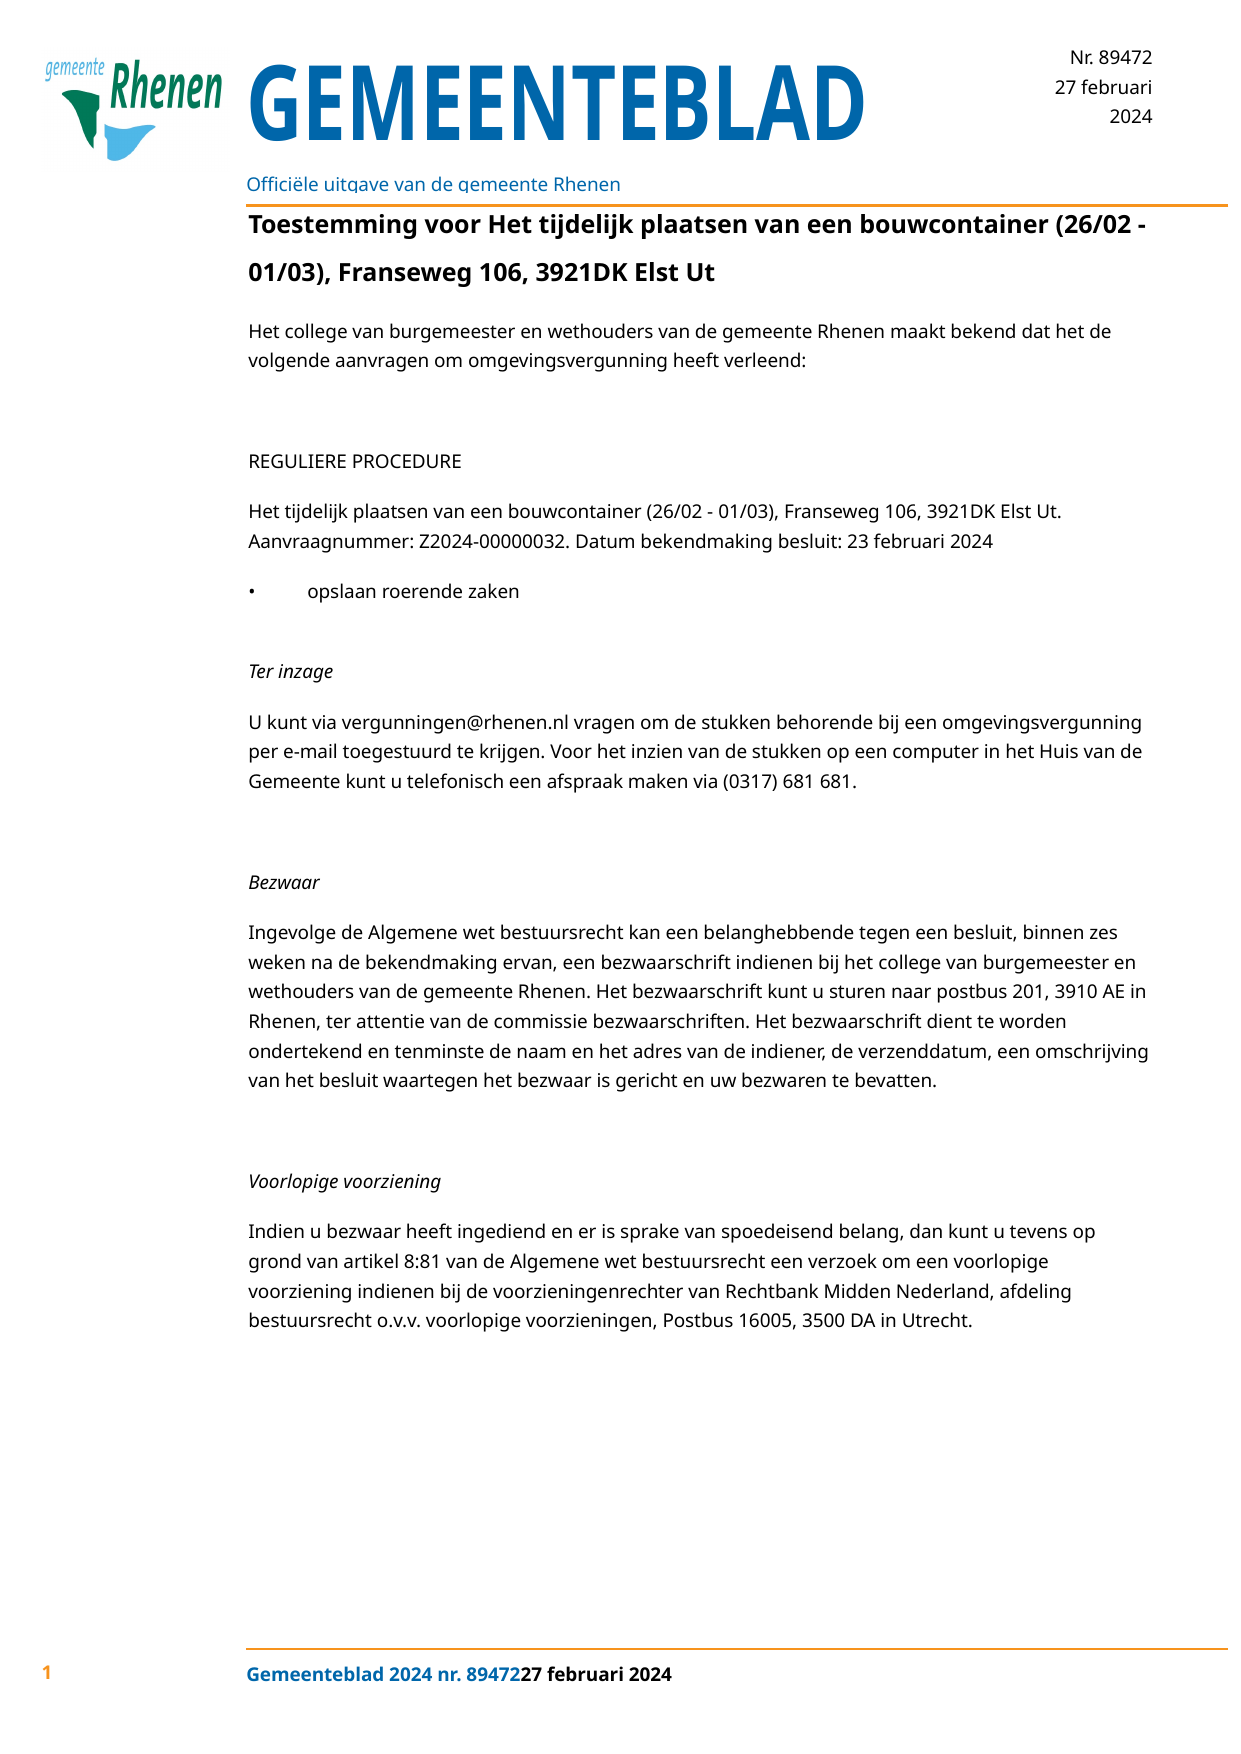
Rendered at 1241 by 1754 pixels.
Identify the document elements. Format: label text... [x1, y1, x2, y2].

text Het college van burgemeester en wethouders van de gemeente Rhenen maakt bekend dat het de volgende aanvragen om omgevingsvergunning heeft verleend: [248, 318, 1152, 373]
text Bezwaar [248, 869, 1152, 895]
text Het tijdelijk plaatsen van een bouwcontainer (26/02 - 01/03), Franseweg 106, 3921DK Elst Ut. Aanvraagnummer: Z2024-00000032. Datum bekendmaking besluit: 23 februari 2024 [248, 499, 1152, 554]
text Toestemming voor Het tijdelijk plaatsen van een bouwcontainer (26/02 - 01/03), Franseweg 106, 3921DK Elst Ut [248, 207, 1152, 288]
text Ter inzage [248, 659, 1152, 684]
text REGULIERE PROCEDURE [248, 448, 1152, 474]
text Ingevolge de Algemene wet bestuursrecht kan een belanghebbende tegen een besluit, binnen zes weken na de bekendmaking ervan, een bezwaarschrift indienen bij het college van burgemeester en wethouders van de gemeente Rhenen. Het bezwaarschrift kunt u sturen naar postbus 201, 3910 AE in Rhenen, ter attentie van de commissie bezwaarschriften. Het bezwaarschrift dient te worden ondertekend en tenminste de naam en het adres van de indiener, de verzenddatum, een omschrijving van het besluit waartegen het bezwaar is gericht en uw bezwaren te bevatten. [248, 919, 1152, 1093]
list opslaan roerende zaken [248, 579, 1152, 604]
text Indien u bezwaar heeft ingediend en er is sprake van spoedeisend belang, dan kunt u tevens op grond van artikel 8:81 van de Algemene wet bestuursrecht een verzoek om een voorlopige voorziening indienen bij de voorzieningenrechter van Rechtbank Midden Nederland, afdeling bestuursrecht o.v.v. voorlopige voorzieningen, Postbus 16005, 3500 DA in Utrecht. [248, 1219, 1152, 1333]
text Voorlopige voorziening [248, 1168, 1152, 1194]
text U kunt via vergunningen@rhenen.nl vragen om de stukken behorende bij een omgevingsvergunning per e-mail toegestuurd te krijgen. Voor het inzien van de stukken op een computer in het Huis van de Gemeente kunt u telefonisch een afspraak maken via (0317) 681 681. [248, 709, 1152, 794]
picture [41, 47, 231, 172]
